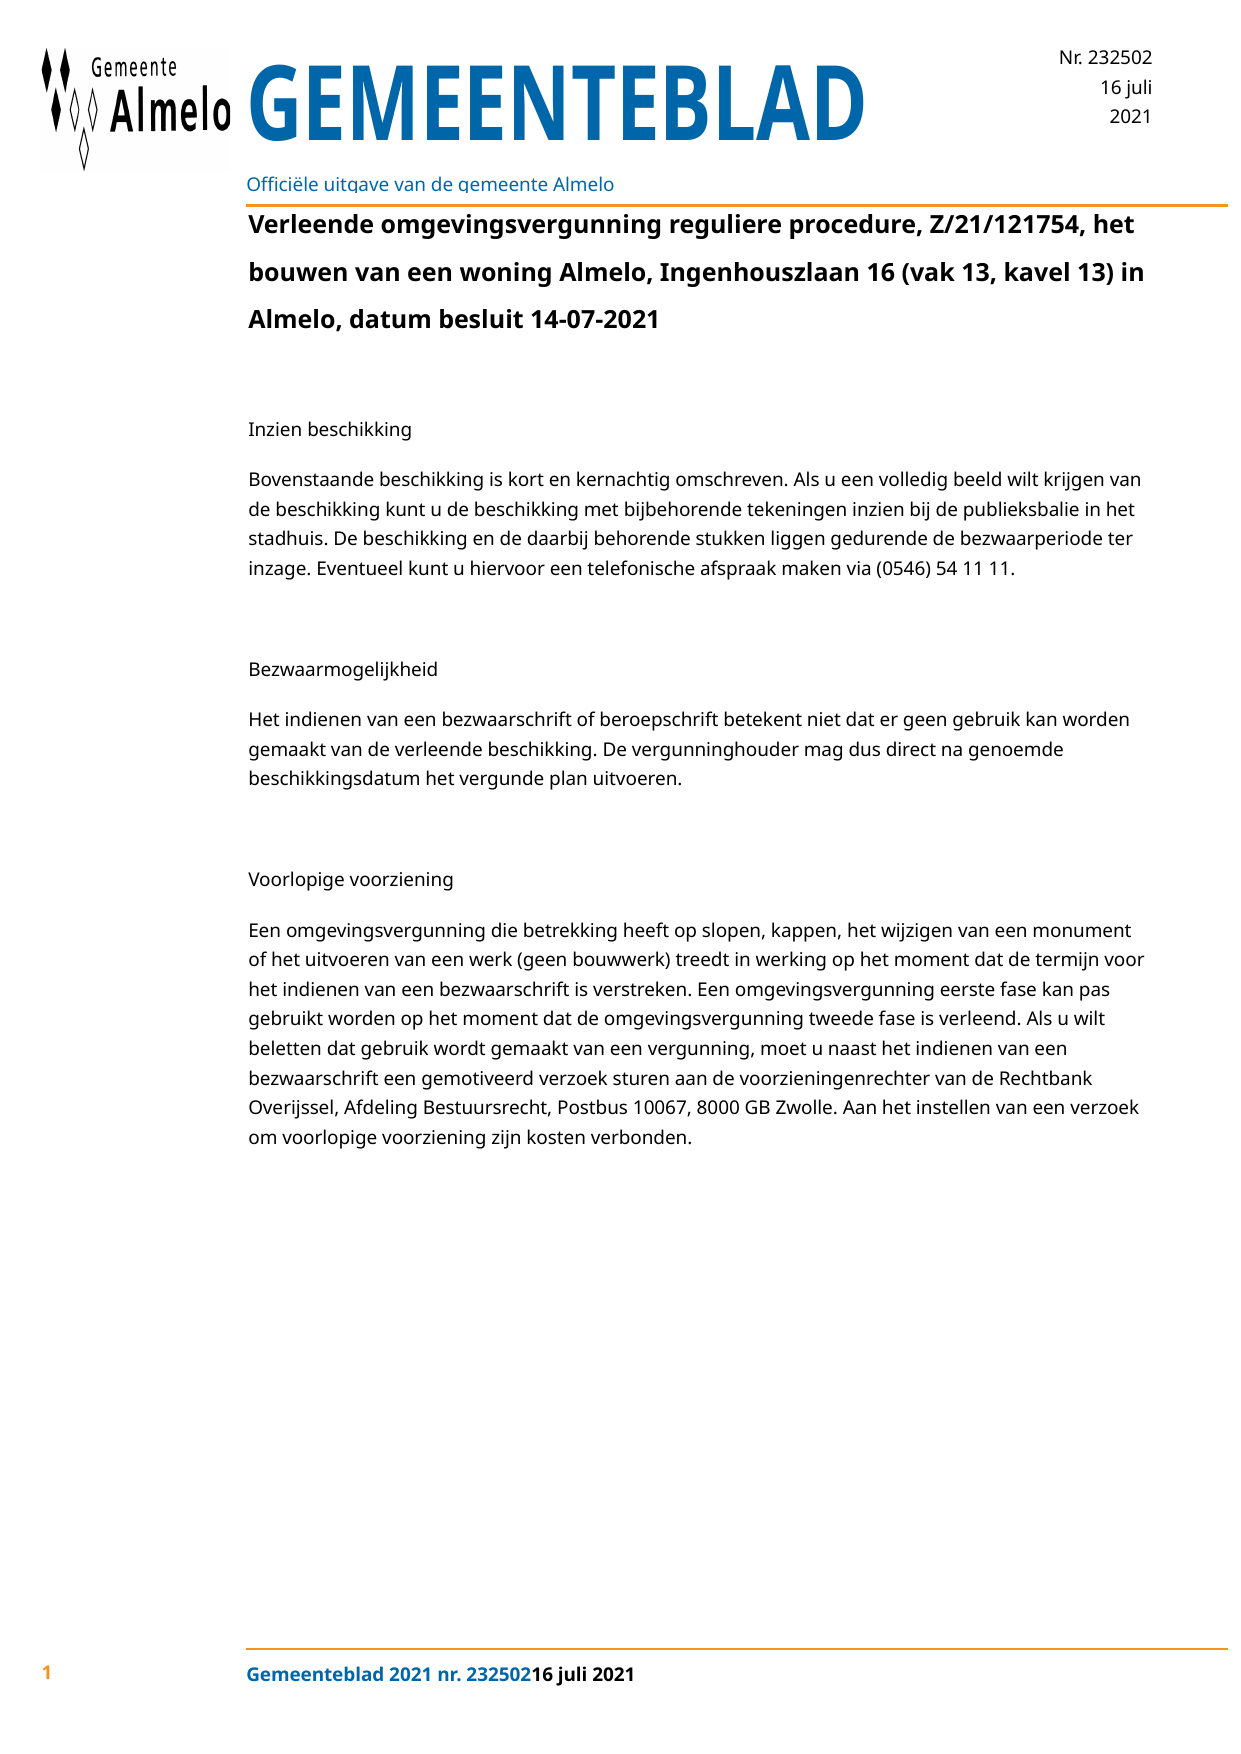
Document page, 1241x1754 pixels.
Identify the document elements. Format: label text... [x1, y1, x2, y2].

text Voorlopige voorziening [248, 866, 1152, 892]
text Verleende omgevingsvergunning reguliere procedure, Z/21/121754, het bouwen van een woning Almelo, Ingenhouszlaan 16 (vak 13, kavel 13) in Almelo, datum besluit 14-07-2021 [248, 207, 1152, 336]
text Bezwaarmogelijkheid [248, 656, 1152, 682]
text Inzien beschikking [248, 416, 1152, 442]
text Het indienen van een bezwaarschrift of beroepschrift betekent niet dat er geen gebruik kan worden gemaakt van de verleende beschikking. De vergunninghouder mag dus direct na genoemde beschikkingsdatum het vergunde plan uitvoeren. [248, 706, 1152, 791]
text Een omgevingsvergunning die betrekking heeft op slopen, kappen, het wijzigen van een monument of het uitvoeren van een werk (geen bouwwerk) treedt in werking op het moment dat de termijn voor het indienen van een bezwaarschrift is verstreken. Een omgevingsvergunning eerste fase kan pas gebruikt worden op het moment dat de omgevingsvergunning tweede fase is verleend. Als u wilt beletten dat gebruik wordt gemaakt van een vergunning, moet u naast het indienen van een bezwaarschrift een gemotiveerd verzoek sturen aan de voorzieningenrechter van de Rechtbank Overijssel, Afdeling Bestuursrecht, Postbus 10067, 8000 GB Zwolle. Aan het instellen van een verzoek om voorlopige voorziening zijn kosten verbonden. [248, 917, 1152, 1149]
picture [41, 47, 231, 172]
text Bovenstaande beschikking is kort en kernachtig omschreven. Als u een volledig beeld wilt krijgen van de beschikking kunt u de beschikking met bijbehorende tekeningen inzien bij de publieksbalie in het stadhuis. De beschikking en de daarbij behorende stukken liggen gedurende de bezwaarperiode ter inzage. Eventueel kunt u hiervoor een telefonische afspraak maken via (0546) 54 11 11. [248, 466, 1152, 581]
